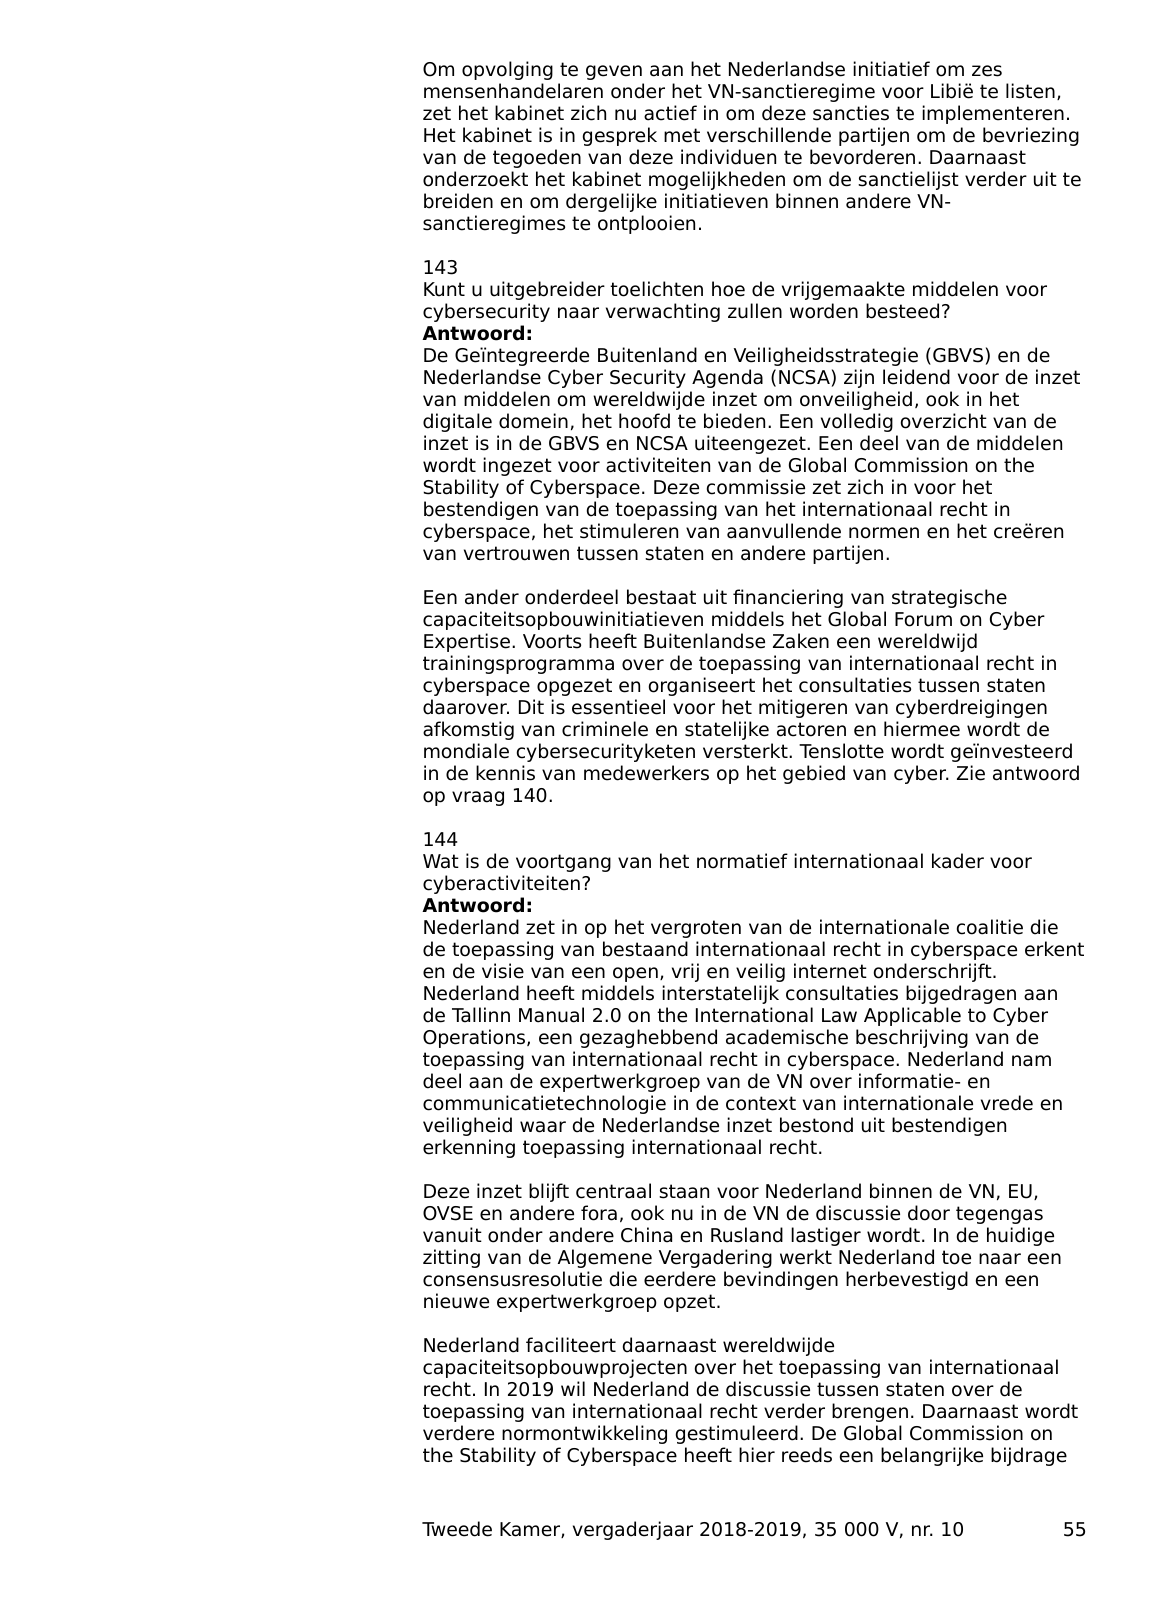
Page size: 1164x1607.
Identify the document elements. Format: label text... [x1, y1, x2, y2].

text Deze inzet blijft centraal staan voor Nederland binnen de VN, EU, OVSE en andere fora, ook nu in de VN de discussie door tegengas vanuit onder andere China en Rusland lastiger wordt. In de huidige zitting van de Algemene Vergadering werkt Nederland toe naar een consensusresolutie die eerdere bevindingen herbevestigd en een nieuwe expertwerkgroep opzet. [422, 1181, 1087, 1313]
text Antwoord: [422, 895, 1087, 917]
text Om opvolging te geven aan het Nederlandse initiatief om zes mensenhandelaren onder het VN-sanctieregime voor Libië te listen, zet het kabinet zich nu actief in om deze sancties te implementeren. Het kabinet is in gesprek met verschillende partijen om de bevriezing van de tegoeden van deze individuen te bevorderen. Daarnaast onderzoekt het kabinet mogelijkheden om de sanctielijst verder uit te breiden en om dergelijke initiatieven binnen andere VN-sanctieregimes te ontplooien. [422, 59, 1087, 235]
text Wat is de voortgang van het normatief internationaal kader voor cyberactiviteiten? [422, 851, 1087, 895]
text Een ander onderdeel bestaat uit financiering van strategische capaciteitsopbouwinitiatieven middels het Global Forum on Cyber Expertise. Voorts heeft Buitenlandse Zaken een wereldwijd trainingsprogramma over de toepassing van internationaal recht in cyberspace opgezet en organiseert het consultaties tussen staten daarover. Dit is essentieel voor het mitigeren van cyberdreigingen afkomstig van criminele en statelijke actoren en hiermee wordt de mondiale cybersecurityketen versterkt. Tenslotte wordt geïnvesteerd in de kennis van medewerkers op het gebied van cyber. Zie antwoord op vraag 140. [422, 587, 1087, 807]
text Kunt u uitgebreider toelichten hoe de vrijgemaakte middelen voor cybersecurity naar verwachting zullen worden besteed? [422, 279, 1087, 323]
text Nederland faciliteert daarnaast wereldwijde capaciteitsopbouwprojecten over het toepassing van internationaal recht. In 2019 wil Nederland de discussie tussen staten over de toepassing van internationaal recht verder brengen. Daarnaast wordt verdere normontwikkeling gestimuleerd. De Global Commission on the Stability of Cyberspace heeft hier reeds een belangrijke bijdrage [422, 1335, 1087, 1467]
text Antwoord: [422, 323, 1087, 345]
text De Geïntegreerde Buitenland en Veiligheidsstrategie (GBVS) en de Nederlandse Cyber Security Agenda (NCSA) zijn leidend voor de inzet van middelen om wereldwijde inzet om onveiligheid, ook in het digitale domein, het hoofd te bieden. Een volledig overzicht van de inzet is in de GBVS en NCSA uiteengezet. Een deel van de middelen wordt ingezet voor activiteiten van de Global Commission on the Stability of Cyberspace. Deze commissie zet zich in voor het bestendigen van de toepassing van het internationaal recht in cyberspace, het stimuleren van aanvullende normen en het creëren van vertrouwen tussen staten en andere partijen. [422, 345, 1087, 565]
text Nederland zet in op het vergroten van de internationale coalitie die de toepassing van bestaand internationaal recht in cyberspace erkent en de visie van een open, vrij en veilig internet onderschrijft. Nederland heeft middels interstatelijk consultaties bijgedragen aan de Tallinn Manual 2.0 on the International Law Applicable to Cyber Operations, een gezaghebbend academische beschrijving van de toepassing van internationaal recht in cyberspace. Nederland nam deel aan de expertwerkgroep van de VN over informatie- en communicatietechnologie in de context van internationale vrede en veiligheid waar de Nederlandse inzet bestond uit bestendigen erkenning toepassing internationaal recht. [422, 917, 1087, 1159]
text 143 [422, 257, 1087, 279]
text 144 [422, 829, 1087, 851]
